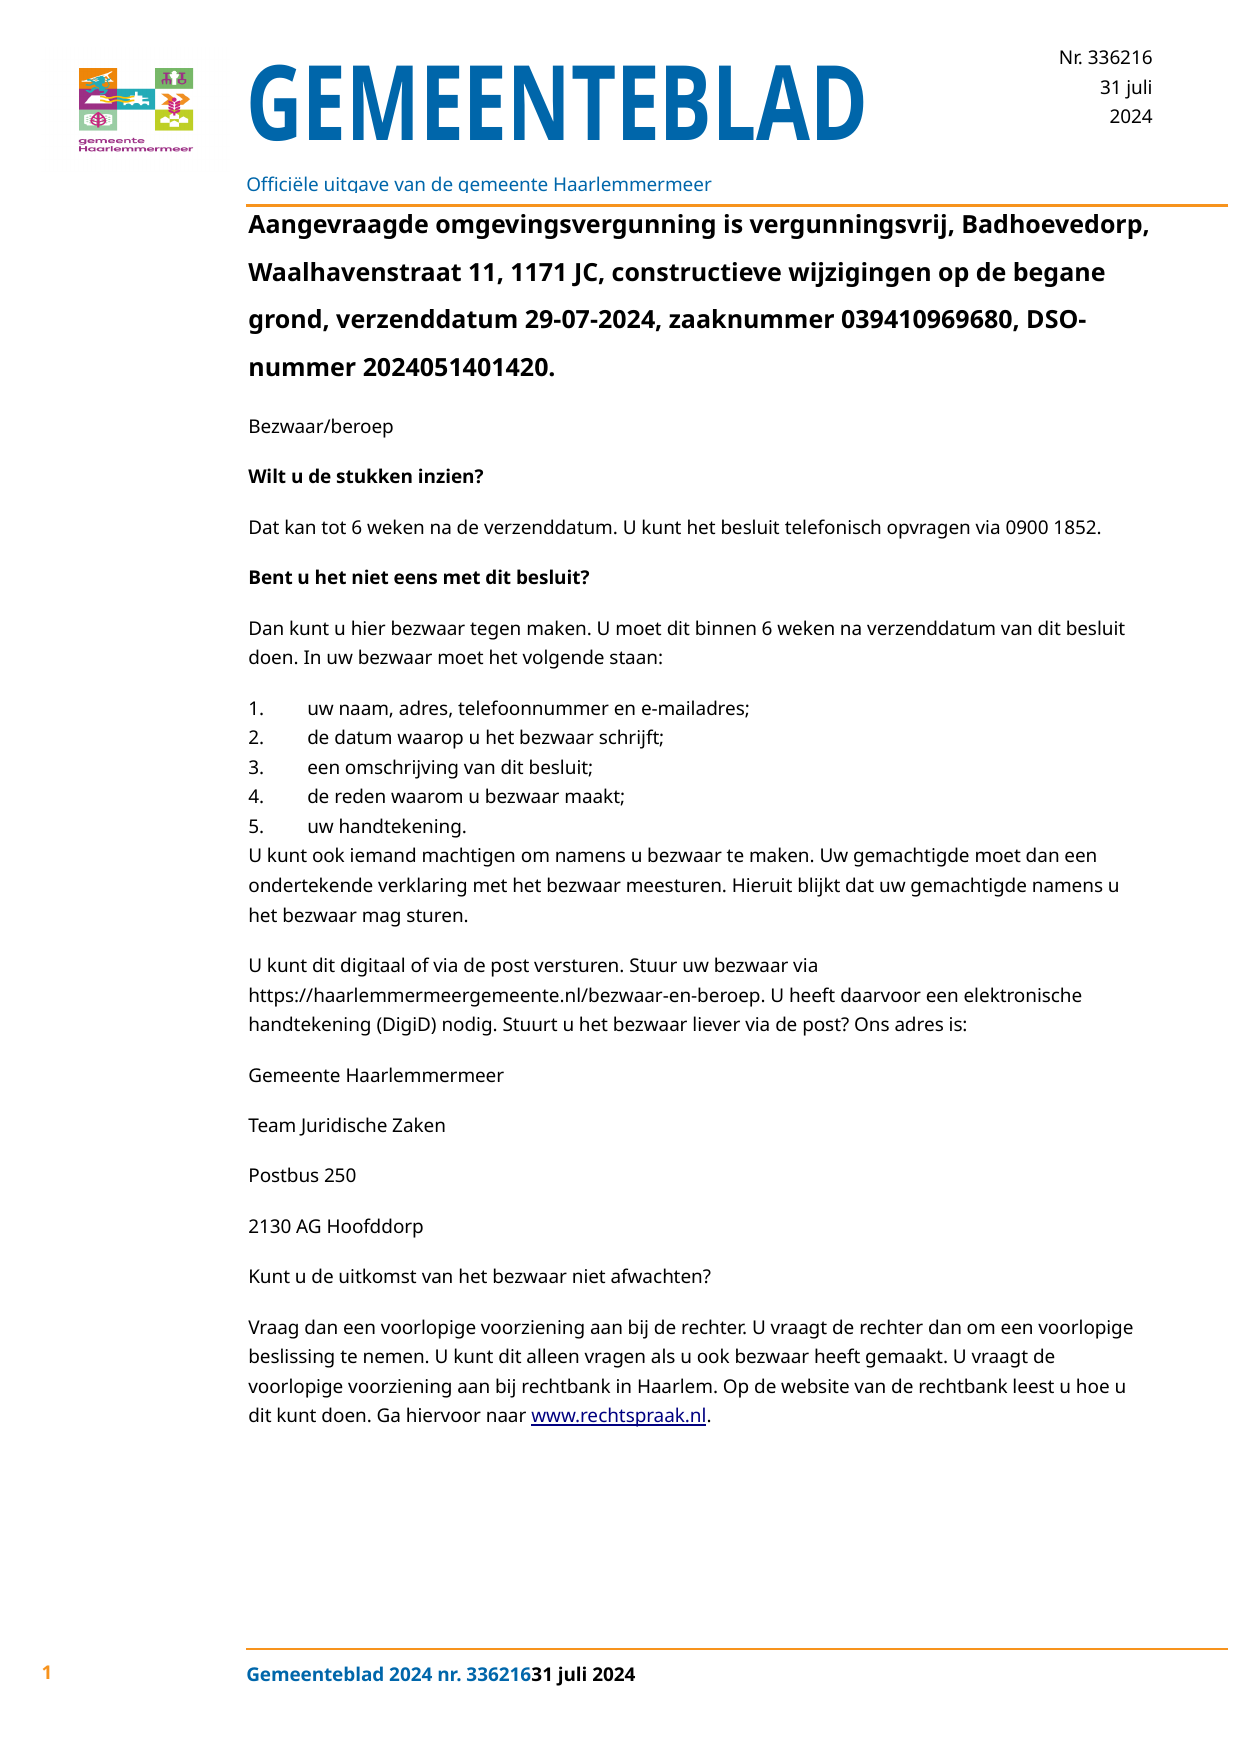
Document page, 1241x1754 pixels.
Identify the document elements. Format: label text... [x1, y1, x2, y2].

text Bezwaar/beroep [248, 413, 1152, 439]
text Wilt u de stukken inzien? [248, 463, 1152, 489]
text Gemeente Haarlemmermeer [248, 1062, 1152, 1088]
text Aangevraagde omgevingsvergunning is vergunningsvrij, Badhoevedorp, Waalhavenstraat 11, 1171 JC, constructieve wijzigingen op de begane grond, verzenddatum 29-07-2024, zaaknummer 039410969680, DSO-nummer 2024051401420. [248, 207, 1152, 384]
text U kunt ook iemand machtigen om namens u bezwaar te maken. Uw gemachtigde moet dan een ondertekende verklaring met het bezwaar meesturen. Hieruit blijkt dat uw gemachtigde namens u het bezwaar mag sturen. [248, 843, 1152, 928]
picture [41, 47, 231, 172]
list de datum waarop u het bezwaar schrijft; [248, 724, 1152, 750]
text Bent u het niet eens met dit besluit? [248, 564, 1152, 590]
text U kunt dit digitaal of via de post versturen. Stuur uw bezwaar via https://haarlemmermeergemeente.nl/bezwaar-en-beroep. U heeft daarvoor een elektronische handtekening (DigiD) nodig. Stuurt u het bezwaar liever via de post? Ons adres is: [248, 952, 1152, 1037]
list een omschrijving van dit besluit; [248, 754, 1152, 780]
text Team Juridische Zaken [248, 1112, 1152, 1138]
list uw naam, adres, telefoonnummer en e-mailadres; [248, 695, 1152, 721]
text Postbus 250 [248, 1163, 1152, 1188]
list de reden waarom u bezwaar maakt; [248, 783, 1152, 809]
text 2130 AG Hoofddorp [248, 1213, 1152, 1239]
text Dan kunt u hier bezwaar tegen maken. U moet dit binnen 6 weken na verzenddatum van dit besluit doen. In uw bezwaar moet het volgende staan: [248, 615, 1152, 670]
list uw handtekening. [248, 813, 1152, 839]
text Dat kan tot 6 weken na de verzenddatum. U kunt het besluit telefonisch opvragen via 0900 1852. [248, 514, 1152, 540]
text Kunt u de uitkomst van het bezwaar niet afwachten? [248, 1263, 1152, 1289]
text Vraag dan een voorlopige voorziening aan bij de rechter. U vraagt de rechter dan om een voorlopige beslissing te nemen. U kunt dit alleen vragen als u ook bezwaar heeft gemaakt. U vraagt de voorlopige voorziening aan bij rechtbank in Haarlem. Op de website van de rechtbank leest u hoe u dit kunt doen. Ga hiervoor naar www.rechtspraak.nl. [248, 1314, 1152, 1428]
